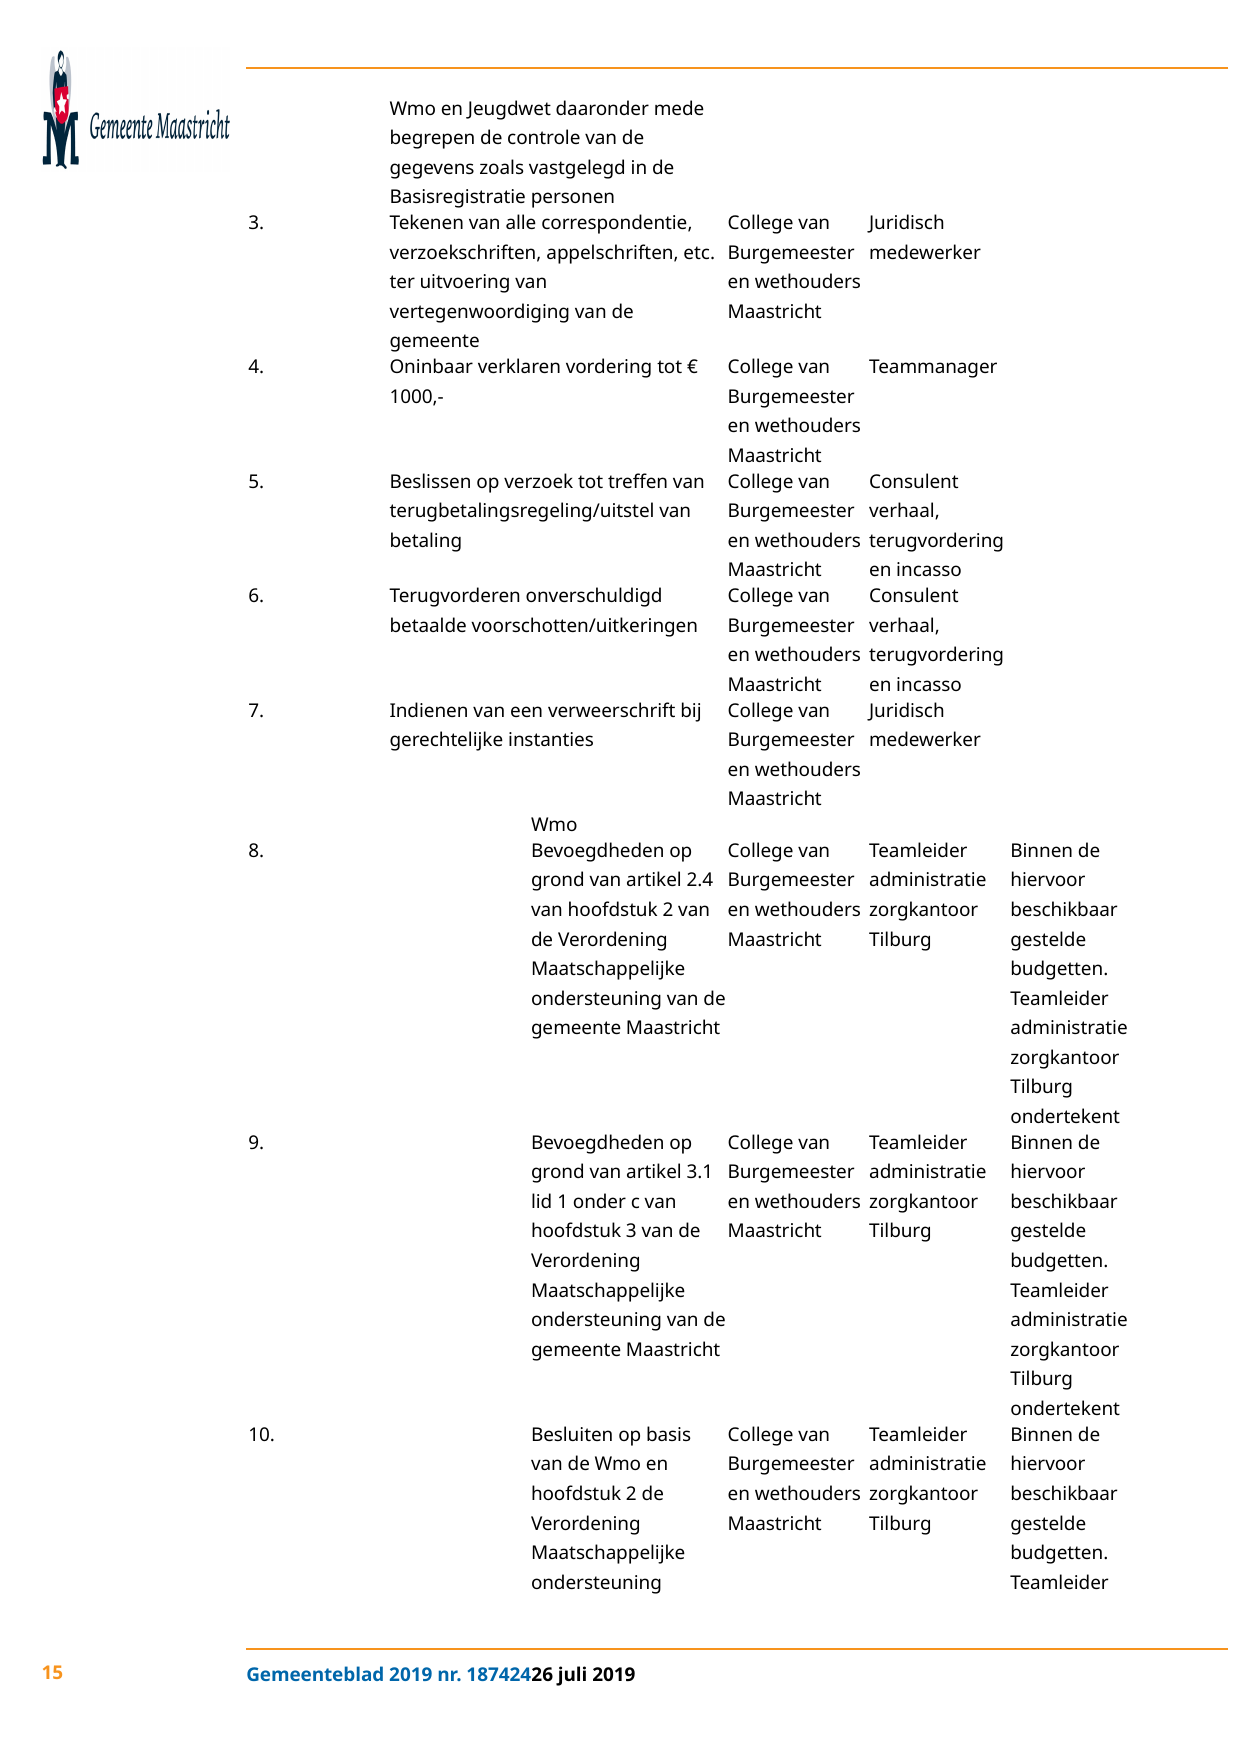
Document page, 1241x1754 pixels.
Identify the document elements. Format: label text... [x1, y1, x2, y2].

table_cell Terugvorderen onverschuldigd betaalde voorschotten/uitkeringen [389, 582, 727, 697]
table_cell 4. [248, 353, 389, 468]
table_cell [1010, 697, 1152, 811]
table_cell Indienen van een verweerschrift bij gerechtelijke instanties [389, 697, 727, 811]
table_cell College van Burgemeester en wethouders Maastricht [728, 1129, 869, 1421]
table_cell [869, 811, 1010, 837]
table_cell [1010, 468, 1152, 582]
table_cell Teamleider administratie zorgkantoor Tilburg [869, 1129, 1010, 1421]
table_cell Teammanager [869, 353, 1010, 468]
table_cell 6. [248, 582, 389, 697]
table_cell Juridisch medewerker [869, 697, 1010, 811]
table_cell Teamleider administratie zorgkantoor Tilburg [869, 837, 1010, 1129]
table_cell 8. [248, 837, 531, 1129]
table_cell 9. [248, 1129, 531, 1421]
table_cell [1010, 811, 1152, 837]
table_cell [1010, 209, 1152, 353]
table_cell College van Burgemeester en wethouders Maastricht [728, 468, 869, 582]
table_cell College van Burgemeester en wethouders Maastricht [728, 353, 869, 468]
table_cell [1010, 582, 1152, 697]
table_cell Bevoegdheden op grond van artikel 2.4 van hoofdstuk 2 van de Verordening Maatschappelijke ondersteuning van de gemeente Maastricht [531, 837, 727, 1129]
table_cell 3. [248, 209, 389, 353]
table_cell Consulent verhaal, terugvordering en incasso [869, 582, 1010, 697]
table_cell [869, 95, 1010, 209]
table_cell Wmo en Jeugdwet daaronder mede begrepen de controle van de gegevens zoals vastgelegd in de Basisregistratie personen [389, 95, 727, 209]
table_cell Teamleider administratie zorgkantoor Tilburg [869, 1421, 1010, 1594]
table_cell [728, 811, 869, 837]
table_cell Juridisch medewerker [869, 209, 1010, 353]
table_cell College van Burgemeester en wethouders Maastricht [728, 837, 869, 1129]
table_cell College van Burgemeester en wethouders Maastricht [728, 697, 869, 811]
table_cell College van Burgemeester en wethouders Maastricht [728, 1421, 869, 1594]
table_cell 5. [248, 468, 389, 582]
table_cell [728, 95, 869, 209]
table_cell Tekenen van alle correspondentie, verzoekschriften, appelschriften, etc. ter uitvoering van vertegenwoordiging van de gemeente [389, 209, 727, 353]
table_cell Besluiten op basis van de Wmo en hoofdstuk 2 de Verordening Maatschappelijke ondersteuning [531, 1421, 727, 1594]
table_cell Binnen de hiervoor beschikbaar gestelde budgetten. Teamleider administratie zorgkantoor Tilburg ondertekent [1010, 837, 1152, 1129]
table_cell Oninbaar verklaren vordering tot € 1000,- [389, 353, 727, 468]
table_cell [1010, 95, 1152, 209]
table_cell Binnen de hiervoor beschikbaar gestelde budgetten. Teamleider administratie zorgkantoor Tilburg ondertekent [1010, 1129, 1152, 1421]
picture [41, 47, 231, 172]
table_cell Wmo [531, 811, 727, 837]
table_cell [248, 95, 389, 209]
table_cell [248, 811, 531, 837]
table_cell Consulent verhaal, terugvordering en incasso [869, 468, 1010, 582]
table_cell College van Burgemeester en wethouders Maastricht [728, 582, 869, 697]
table_cell Beslissen op verzoek tot treffen van terugbetalingsregeling/uitstel van betaling [389, 468, 727, 582]
table_cell College van Burgemeester en wethouders Maastricht [728, 209, 869, 353]
table_cell [1010, 353, 1152, 468]
table_cell Binnen de hiervoor beschikbaar gestelde budgetten. Teamleider [1010, 1421, 1152, 1594]
table_cell 7. [248, 697, 389, 811]
table_cell Bevoegdheden op grond van artikel 3.1 lid 1 onder c van hoofdstuk 3 van de Verordening Maatschappelijke ondersteuning van de gemeente Maastricht [531, 1129, 727, 1421]
table_cell 10. [248, 1421, 531, 1594]
